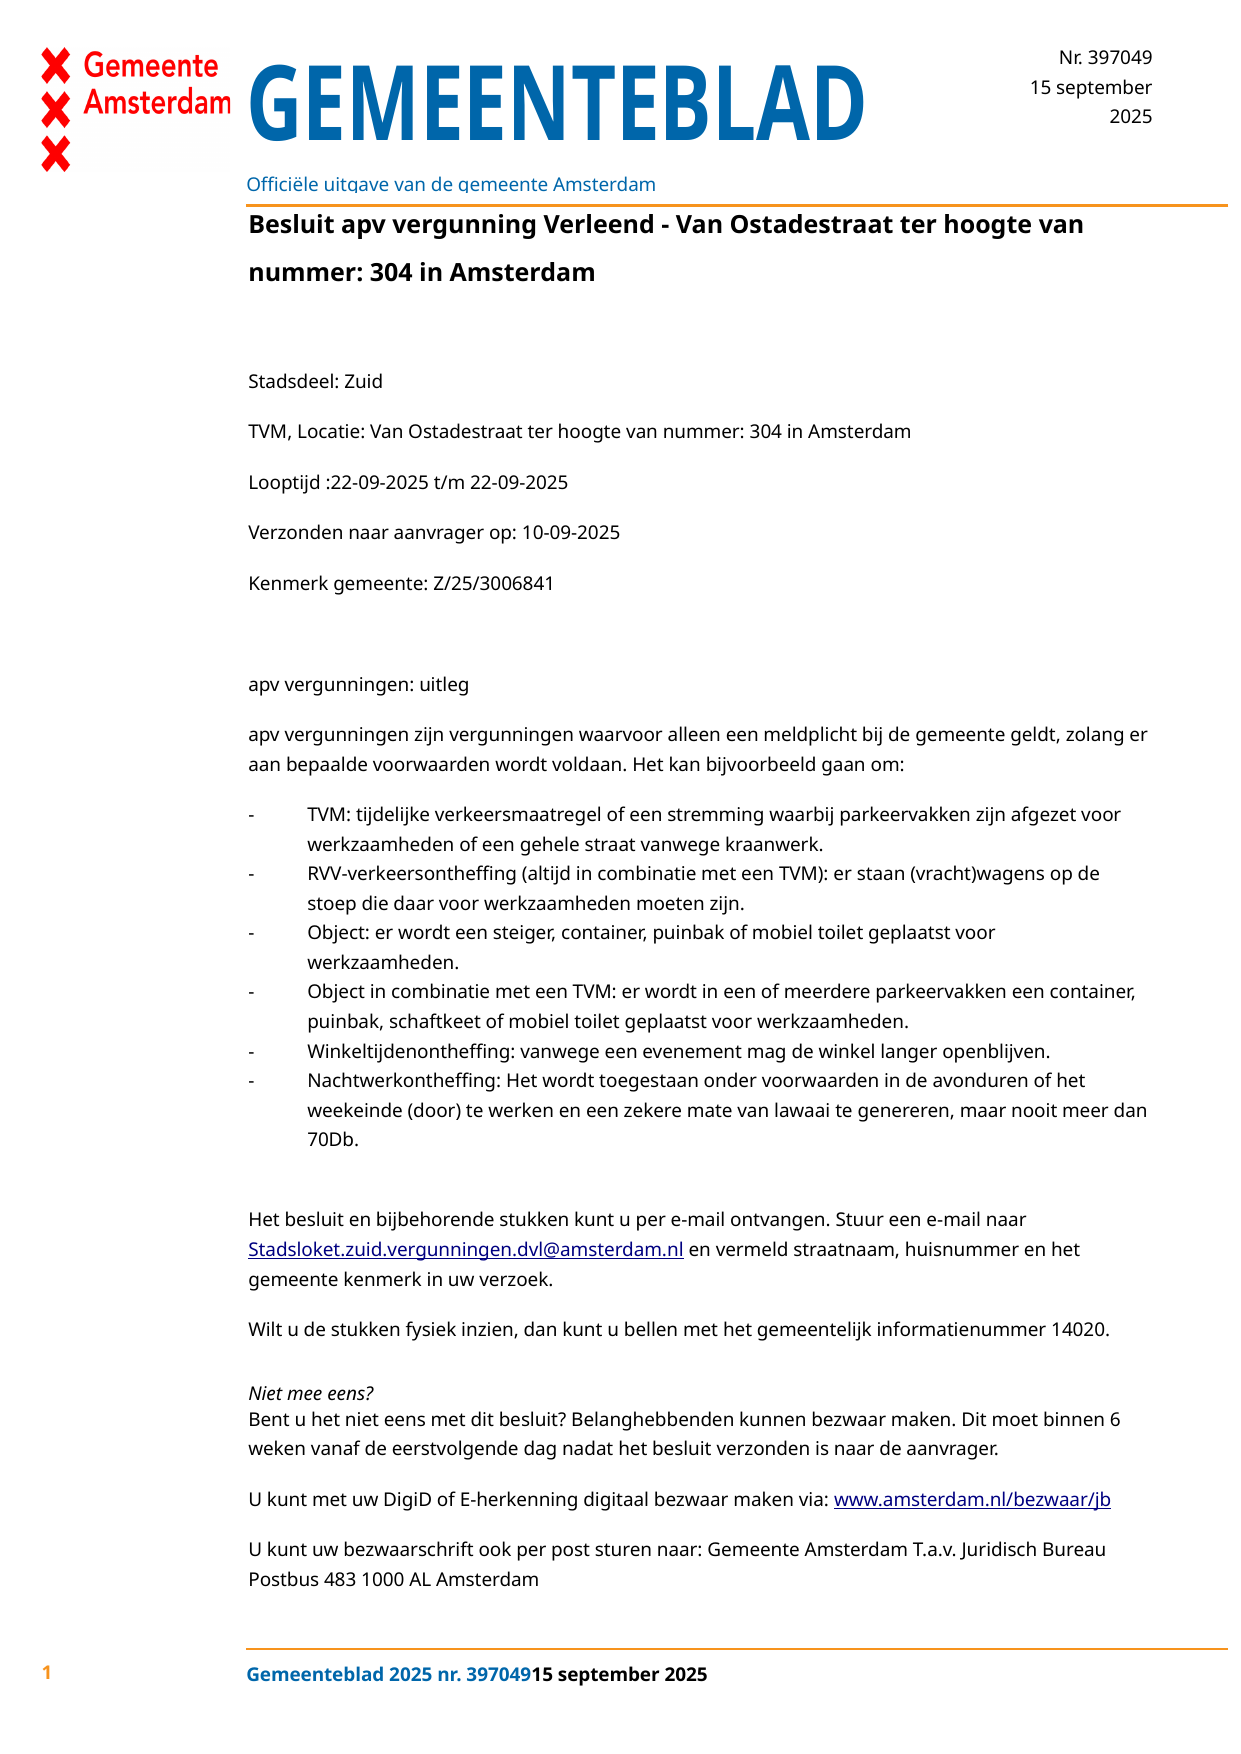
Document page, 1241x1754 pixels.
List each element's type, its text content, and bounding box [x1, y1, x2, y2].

text Niet mee eens? [248, 1380, 1152, 1406]
list Object in combinatie met een TVM: er wordt in een of meerdere parkeervakken een container, puinbak, schaftkeet of mobiel toilet geplaatst voor werkzaamheden. [248, 979, 1152, 1034]
list Object: er wordt een steiger, container, puinbak of mobiel toilet geplaatst voor werkzaamheden. [248, 919, 1152, 975]
text U kunt uw bezwaarschrift ook per post sturen naar: Gemeente Amsterdam T.a.v. Juridisch Bureau Postbus 483 1000 AL Amsterdam [248, 1536, 1152, 1592]
list TVM: tijdelijke verkeersmaatregel of een stremming waarbij parkeervakken zijn afgezet voor werkzaamheden of een gehele straat vanwege kraanwerk. [248, 801, 1152, 857]
text apv vergunningen: uitleg [248, 671, 1152, 697]
text Het besluit en bijbehorende stukken kunt u per e-mail ontvangen. Stuur een e-mail naar Stadsloket.zuid.vergunningen.dvl@amsterdam.nl en vermeld straatnaam, huisnummer en het gemeente kenmerk in uw verzoek. [248, 1207, 1152, 1292]
text Looptijd :22-09-2025 t/m 22-09-2025 [248, 469, 1152, 495]
list Winkeltijdenontheffing: vanwege een evenement mag de winkel langer openblijven. [248, 1038, 1152, 1064]
text Besluit apv vergunning Verleend - Van Ostadestraat ter hoogte van nummer: 304 in Amsterdam [248, 207, 1152, 288]
list Nachtwerkontheffing: Het wordt toegestaan onder voorwaarden in de avonduren of het weekeinde (door) te werken en een zekere mate van lawaai te genereren, maar nooit meer dan 70Db. [248, 1067, 1152, 1152]
list RVV-verkeersontheffing (altijd in combinatie met een TVM): er staan (vracht)wagens op de stoep die daar voor werkzaamheden moeten zijn. [248, 860, 1152, 916]
text apv vergunningen zijn vergunningen waarvoor alleen een meldplicht bij de gemeente geldt, zolang er aan bepaalde voorwaarden wordt voldaan. Het kan bijvoorbeeld gaan om: [248, 721, 1152, 777]
text Kenmerk gemeente: Z/25/3006841 [248, 570, 1152, 596]
text Verzonden naar aanvrager op: 10-09-2025 [248, 519, 1152, 545]
text Stadsdeel: Zuid [248, 368, 1152, 394]
text TVM, Locatie: Van Ostadestraat ter hoogte van nummer: 304 in Amsterdam [248, 419, 1152, 444]
text Wilt u de stukken fysiek inzien, dan kunt u bellen met het gemeentelijk informatienummer 14020. [248, 1316, 1152, 1342]
text U kunt met uw DigiD of E-herkenning digitaal bezwaar maken via: www.amsterdam.nl/bezwaar/jb [248, 1486, 1152, 1512]
picture [41, 47, 231, 172]
text Bent u het niet eens met dit besluit? Belanghebbenden kunnen bezwaar maken. Dit moet binnen 6 weken vanaf de eerstvolgende dag nadat het besluit verzonden is naar de aanvrager. [248, 1406, 1152, 1461]
